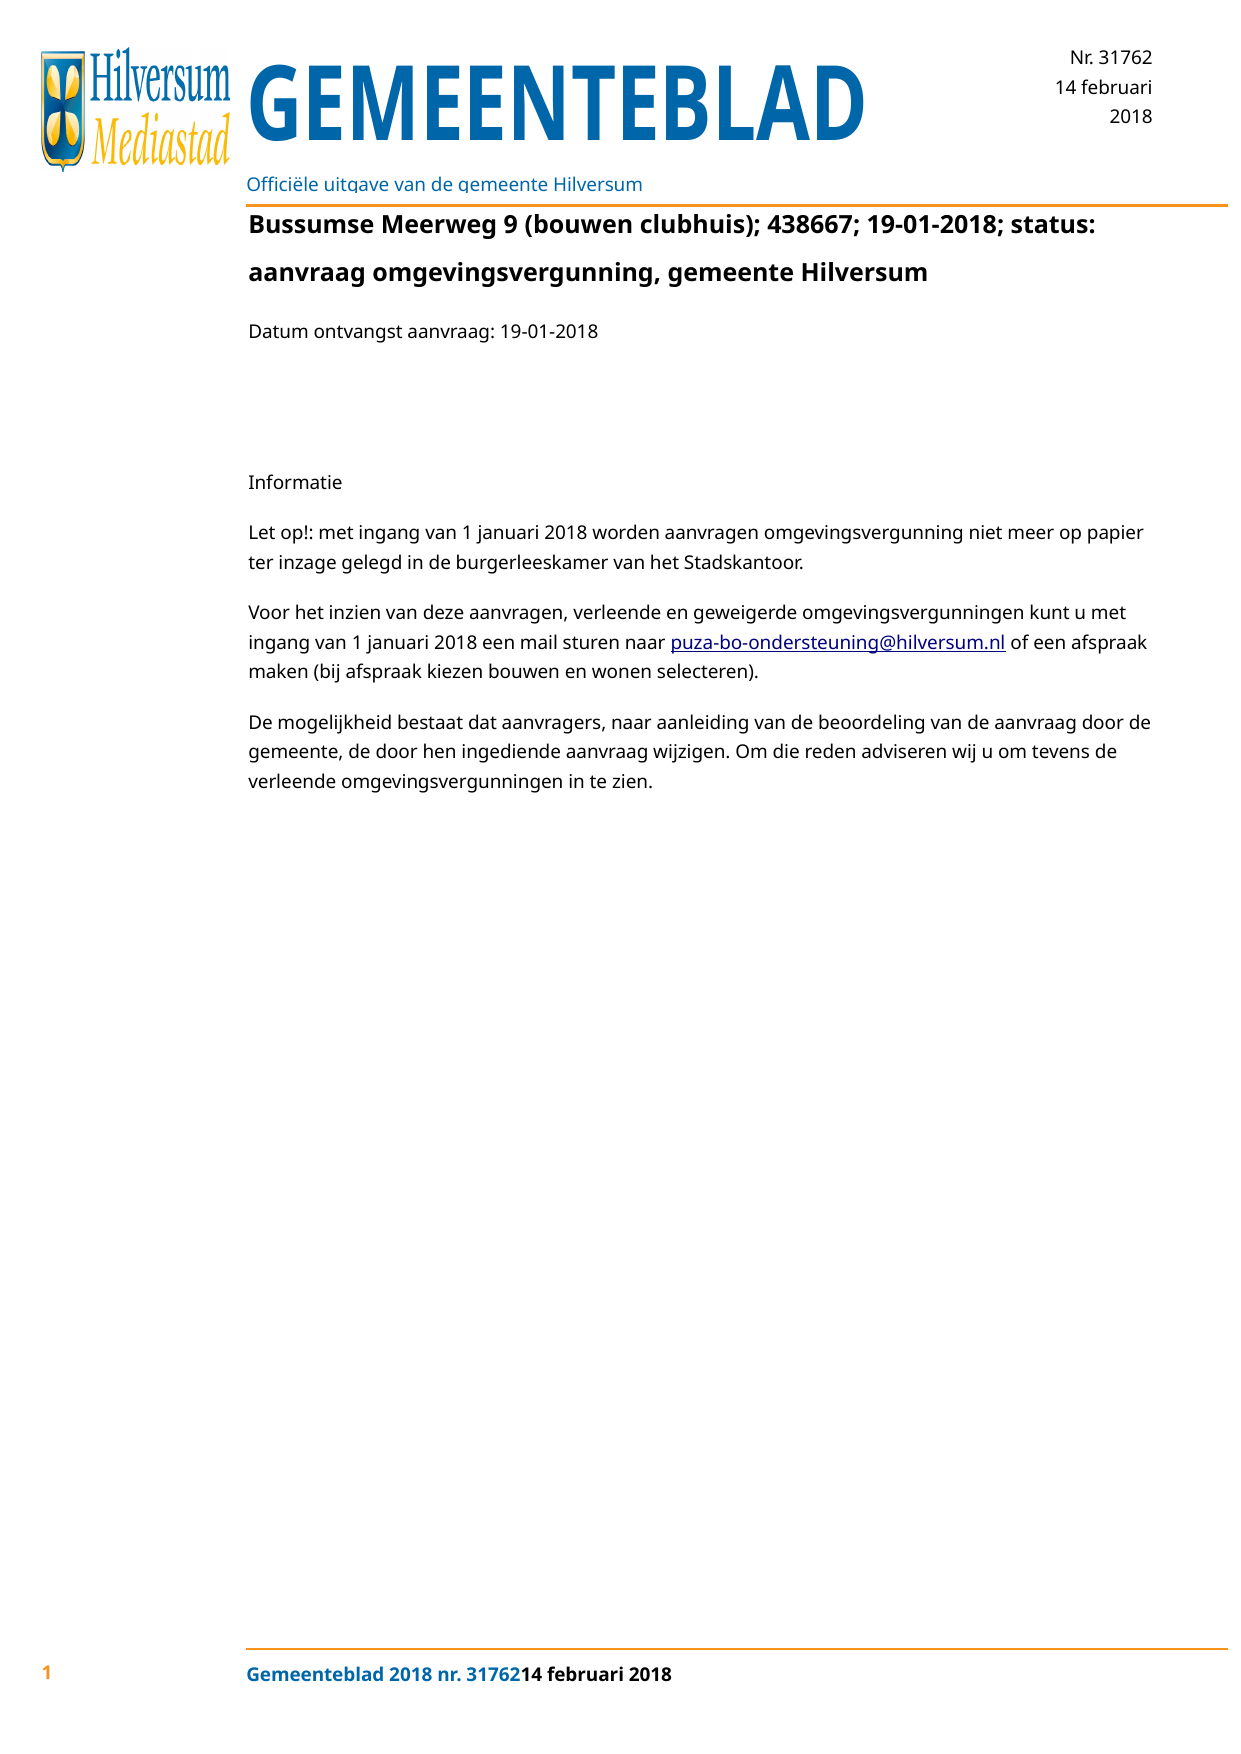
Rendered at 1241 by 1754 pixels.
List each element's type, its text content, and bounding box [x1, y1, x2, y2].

text Bussumse Meerweg 9 (bouwen clubhuis); 438667; 19-01-2018; status: aanvraag omgevingsvergunning, gemeente Hilversum [248, 207, 1152, 288]
text Let op!: met ingang van 1 januari 2018 worden aanvragen omgevingsvergunning niet meer op papier ter inzage gelegd in de burgerleeskamer van het Stadskantoor. [248, 519, 1152, 575]
text Informatie [248, 469, 1152, 495]
text Datum ontvangst aanvraag: 19-01-2018 [248, 318, 1152, 344]
text De mogelijkheid bestaat dat aanvragers, naar aanleiding van de beoordeling van de aanvraag door de gemeente, de door hen ingediende aanvraag wijzigen. Om die reden adviseren wij u om tevens de verleende omgevingsvergunningen in te zien. [248, 709, 1152, 794]
text Voor het inzien van deze aanvragen, verleende en geweigerde omgevingsvergunningen kunt u met ingang van 1 januari 2018 een mail sturen naar puza-bo-ondersteuning@hilversum.nl of een afspraak maken (bij afspraak kiezen bouwen en wonen selecteren). [248, 599, 1152, 684]
picture [41, 47, 231, 172]
